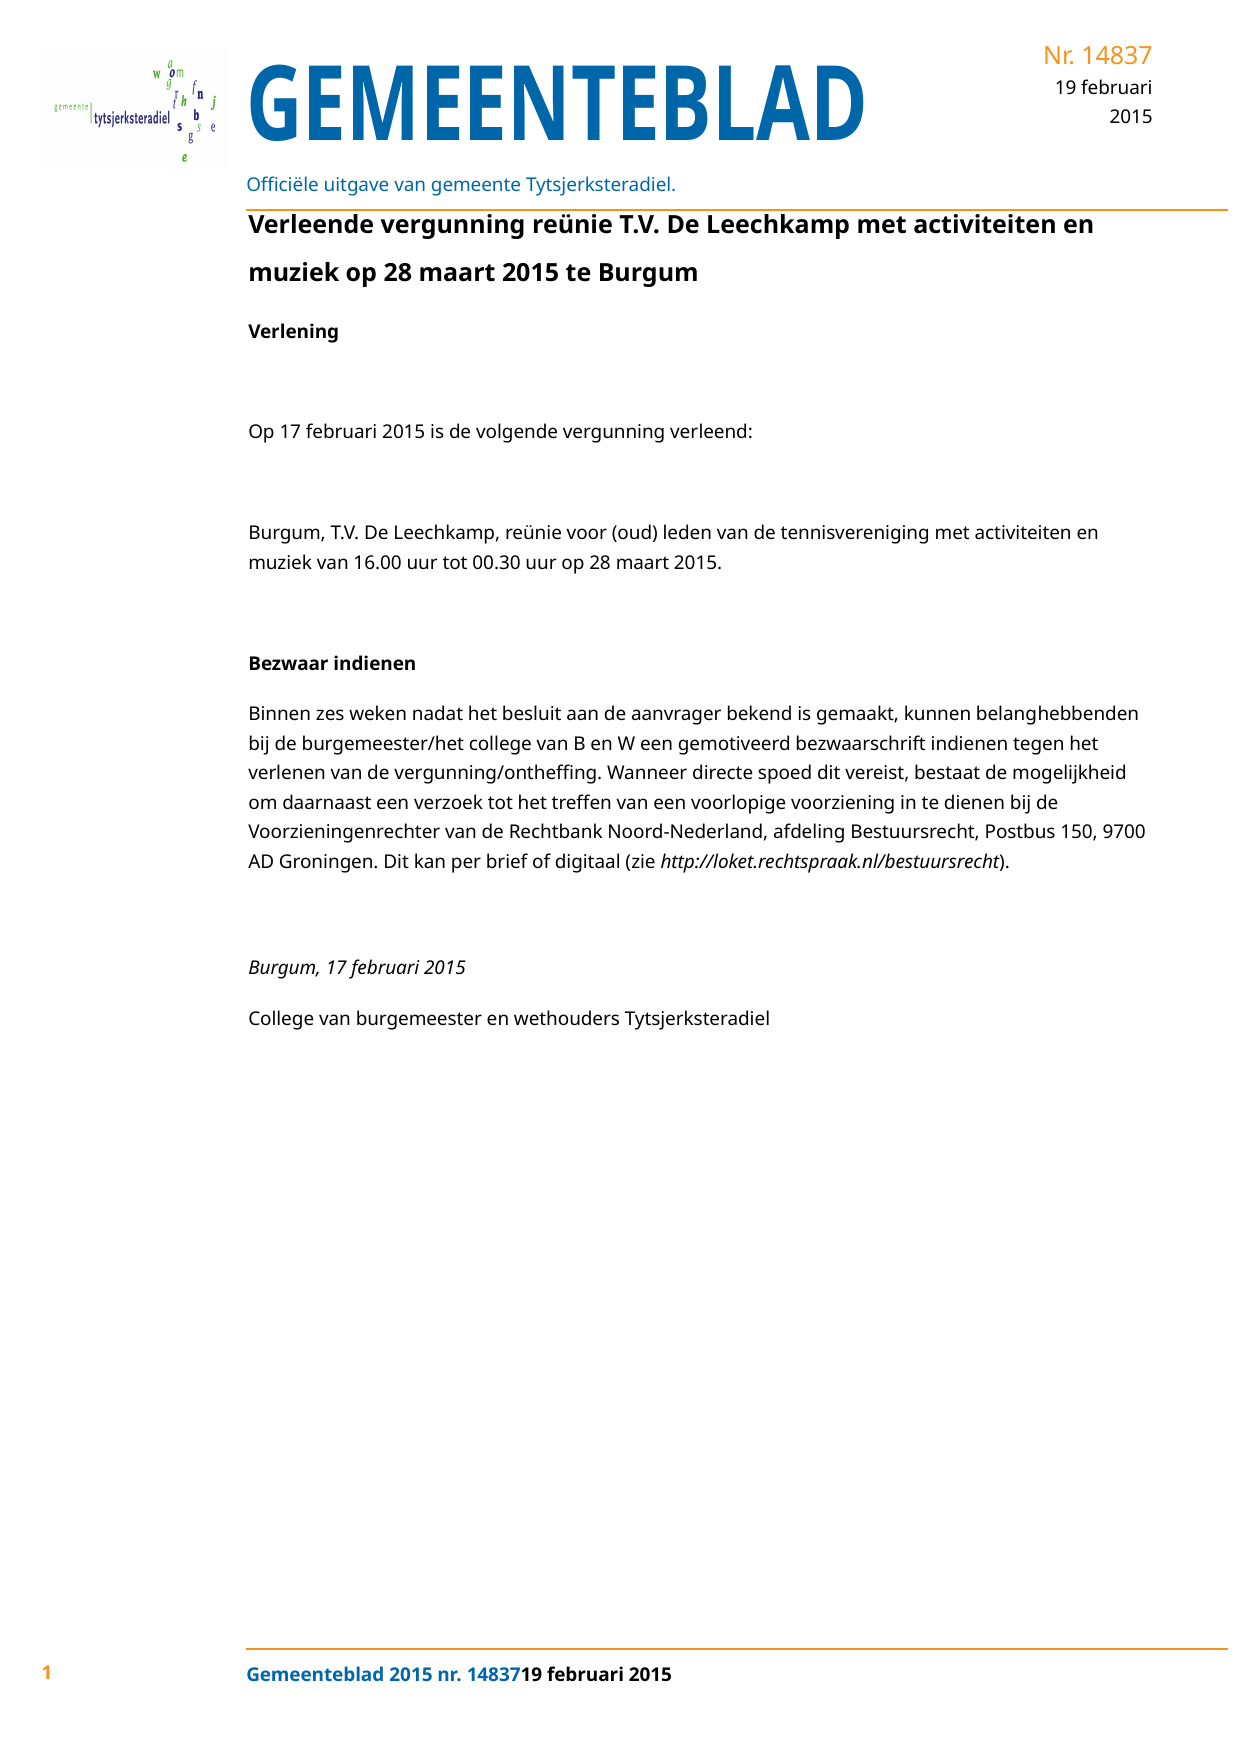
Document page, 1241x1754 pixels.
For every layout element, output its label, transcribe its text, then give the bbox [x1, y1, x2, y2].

text Op 17 februari 2015 is de volgende vergunning ver­leend: [248, 419, 1152, 444]
text Verlening [248, 318, 1152, 344]
text Burgum, T.V. De Leechkamp, reünie voor (oud) leden van de tennisvereniging met activiteiten en muziek van 16.00 uur tot 00.30 uur op 28 maart 2015. [248, 519, 1152, 575]
text Bezwaar indienen [248, 650, 1152, 676]
text Binnen zes weken nadat het besluit aan de aanvrager bekend is gemaakt, kunnen belang­hebbenden bij de burgemeester/het college van B en W een gemotiveerd bezwaarschrift indienen tegen het verlenen van de ver­gunning/ontheffing. Wanneer directe spoed dit vereist, bestaat de mogelijkheid om daarnaast een verzoek tot het treffen van een voorlopige voorziening in te dienen bij de Voorzieningenrechter van de Rechtbank Noord-Nederland, afdeling Bestuursrecht, Postbus 150, 9700 AD Groningen. Dit kan per brief of digitaal (zie http://loket.rechtspraak.nl/bestuursrecht). [248, 700, 1152, 874]
text Burgum, 17 februari 2015 [248, 954, 1152, 980]
text College van burgemeester en wethouders Tytsjerksteradiel [248, 1006, 1152, 1031]
picture [41, 47, 231, 172]
text Verleende vergunning reünie T.V. De Leechkamp met activiteiten en muziek op 28 maart 2015 te Burgum [248, 211, 1152, 288]
